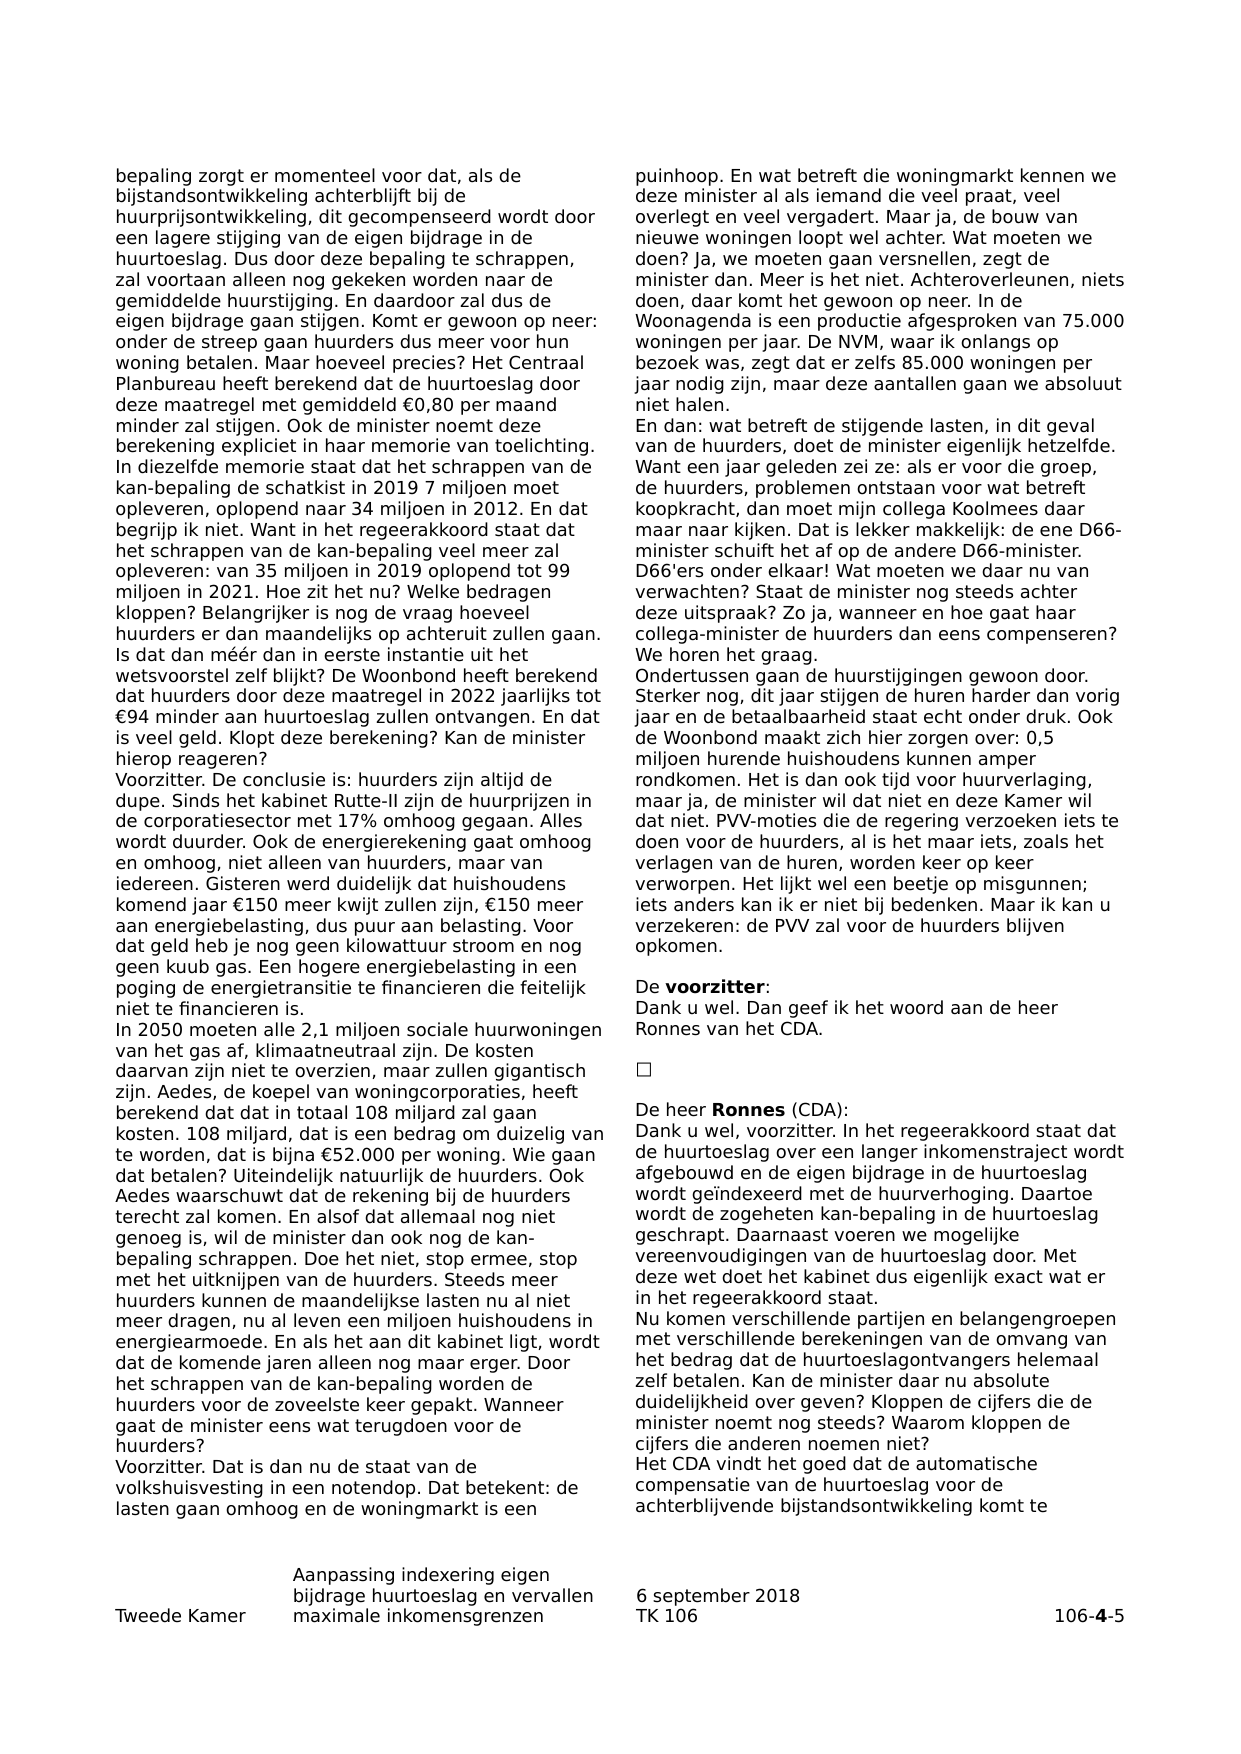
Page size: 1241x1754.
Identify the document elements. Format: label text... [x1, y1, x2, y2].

text De heer Ronnes (CDA): [635, 1100, 1125, 1121]
text Dank u wel, voorzitter. In het regeerakkoord staat dat de huurtoeslag over een langer inkomenstraject wordt afgebouwd en de eigen bijdrage in de huurtoeslag wordt geïndexeerd met de huurverhoging. Daartoe wordt de zogeheten kan-bepaling in de huurtoeslag geschrapt. Daarnaast voeren we mogelijke vereenvoudigingen van de huurtoeslag door. Met deze wet doet het kabinet dus eigenlijk exact wat er in het regeerakkoord staat. [635, 1121, 1125, 1308]
text En dan: wat betreft de stijgende lasten, in dit geval van de huurders, doet de minister eigenlijk hetzelfde. Want een jaar geleden zei ze: als er voor die groep, de huurders, problemen ontstaan voor wat betreft koopkracht, dan moet mijn collega Koolmees daar maar naar kijken. Dat is lekker makkelijk: de ene D66-minister schuift het af op de andere D66-minister. D66'ers onder elkaar! Wat moeten we daar nu van verwachten? Staat de minister nog steeds achter deze uitspraak? Zo ja, wanneer en hoe gaat haar collega-minister de huurders dan eens compenseren? We horen het graag. [635, 415, 1125, 665]
text Voorzitter. Dat is dan nu de staat van de volkshuisvesting in een notendop. Dat betekent: de lasten gaan omhoog en de woningmarkt is een [115, 1457, 605, 1519]
text bepaling zorgt er momenteel voor dat, als de bijstandsontwikkeling achterblijft bij de huurprijsontwikkeling, dit gecompenseerd wordt door een lagere stijging van de eigen bijdrage in de huurtoeslag. Dus door deze bepaling te schrappen, zal voortaan alleen nog gekeken worden naar de gemiddelde huurstijging. En daardoor zal dus de eigen bijdrage gaan stijgen. Komt er gewoon op neer: onder de streep gaan huurders dus meer voor hun woning betalen. Maar hoeveel precies? Het Centraal Planbureau heeft berekend dat de huurtoeslag door deze maatregel met gemiddeld €0,80 per maand minder zal stijgen. Ook de minister noemt deze berekening expliciet in haar memorie van toelichting. In diezelfde memorie staat dat het schrappen van de kan-bepaling de schatkist in 2019 7 miljoen moet opleveren, oplopend naar 34 miljoen in 2012. En dat begrijp ik niet. Want in het regeerakkoord staat dat het schrappen van de kan-bepaling veel meer zal opleveren: van 35 miljoen in 2019 oplopend tot 99 miljoen in 2021. Hoe zit het nu? Welke bedragen kloppen? Belangrijker is nog de vraag hoeveel huurders er dan maandelijks op achteruit zullen gaan. Is dat dan méér dan in eerste instantie uit het wetsvoorstel zelf blijkt? De Woonbond heeft berekend dat huurders door deze maatregel in 2022 jaarlijks tot €94 minder aan huurtoeslag zullen ontvangen. En dat is veel geld. Klopt deze berekening? Kan de minister hierop reageren? [115, 165, 605, 769]
text Dank u wel. Dan geef ik het woord aan de heer Ronnes van het CDA. [635, 998, 1125, 1039]
text Voorzitter. De conclusie is: huurders zijn altijd de dupe. Sinds het kabinet Rutte-II zijn de huurprijzen in de corporatiesector met 17% omhoog gegaan. Alles wordt duurder. Ook de energierekening gaat omhoog en omhoog, niet alleen van huurders, maar van iedereen. Gisteren werd duidelijk dat huishoudens komend jaar €150 meer kwijt zullen zijn, €150 meer aan energiebelasting, dus puur aan belasting. Voor dat geld heb je nog geen kilowattuur stroom en nog geen kuub gas. Een hogere energiebelasting in een poging de energietransitie te financieren die feitelijk niet te financieren is. [115, 769, 605, 1019]
text De voorzitter: [635, 977, 1125, 998]
text Het CDA vindt het goed dat de automatische compensatie van de huurtoeslag voor de achterblijvende bijstandsontwikkeling komt te [635, 1454, 1125, 1517]
text puinhoop. En wat betreft die woningmarkt kennen we deze minister al als iemand die veel praat, veel overlegt en veel vergadert. Maar ja, de bouw van nieuwe woningen loopt wel achter. Wat moeten we doen? Ja, we moeten gaan versnellen, zegt de minister dan. Meer is het niet. Achteroverleunen, niets doen, daar komt het gewoon op neer. In de Woonagenda is een productie afgesproken van 75.000 woningen per jaar. De NVM, waar ik onlangs op bezoek was, zegt dat er zelfs 85.000 woningen per jaar nodig zijn, maar deze aantallen gaan we absoluut niet halen. [635, 165, 1125, 415]
text Ondertussen gaan de huurstijgingen gewoon door. Sterker nog, dit jaar stijgen de huren harder dan vorig jaar en de betaalbaarheid staat echt onder druk. Ook de Woonbond maakt zich hier zorgen over: 0,5 miljoen hurende huishoudens kunnen amper rondkomen. Het is dan ook tijd voor huurverlaging, maar ja, de minister wil dat niet en deze Kamer wil dat niet. PVV-moties die de regering verzoeken iets te doen voor de huurders, al is het maar iets, zoals het verlagen van de huren, worden keer op keer verworpen. Het lijkt wel een beetje op misgunnen; iets anders kan ik er niet bij bedenken. Maar ik kan u verzekeren: de PVV zal voor de huurders blijven opkomen. [635, 665, 1125, 957]
text In 2050 moeten alle 2,1 miljoen sociale huurwoningen van het gas af, klimaatneutraal zijn. De kosten daarvan zijn niet te overzien, maar zullen gigantisch zijn. Aedes, de koepel van woningcorporaties, heeft berekend dat dat in totaal 108 miljard zal gaan kosten. 108 miljard, dat is een bedrag om duizelig van te worden, dat is bijna €52.000 per woning. Wie gaan dat betalen? Uiteindelijk natuurlijk de huurders. Ook Aedes waarschuwt dat de rekening bij de huurders terecht zal komen. En alsof dat allemaal nog niet genoeg is, wil de minister dan ook nog de kan-bepaling schrappen. Doe het niet, stop ermee, stop met het uitknijpen van de huurders. Steeds meer huurders kunnen de maandelijkse lasten nu al niet meer dragen, nu al leven een miljoen huishoudens in energiearmoede. En als het aan dit kabinet ligt, wordt dat de komende jaren alleen nog maar erger. Door het schrappen van de kan-bepaling worden de huurders voor de zoveelste keer gepakt. Wanneer gaat de minister eens wat terugdoen voor de huurders? [115, 1019, 605, 1457]
text ⬜ [635, 1059, 1125, 1080]
text Nu komen verschillende partijen en belangengroepen met verschillende berekeningen van de omvang van het bedrag dat de huurtoeslagontvangers helemaal zelf betalen. Kan de minister daar nu absolute duidelijkheid over geven? Kloppen de cijfers die de minister noemt nog steeds? Waarom kloppen de cijfers die anderen noemen niet? [635, 1308, 1125, 1454]
